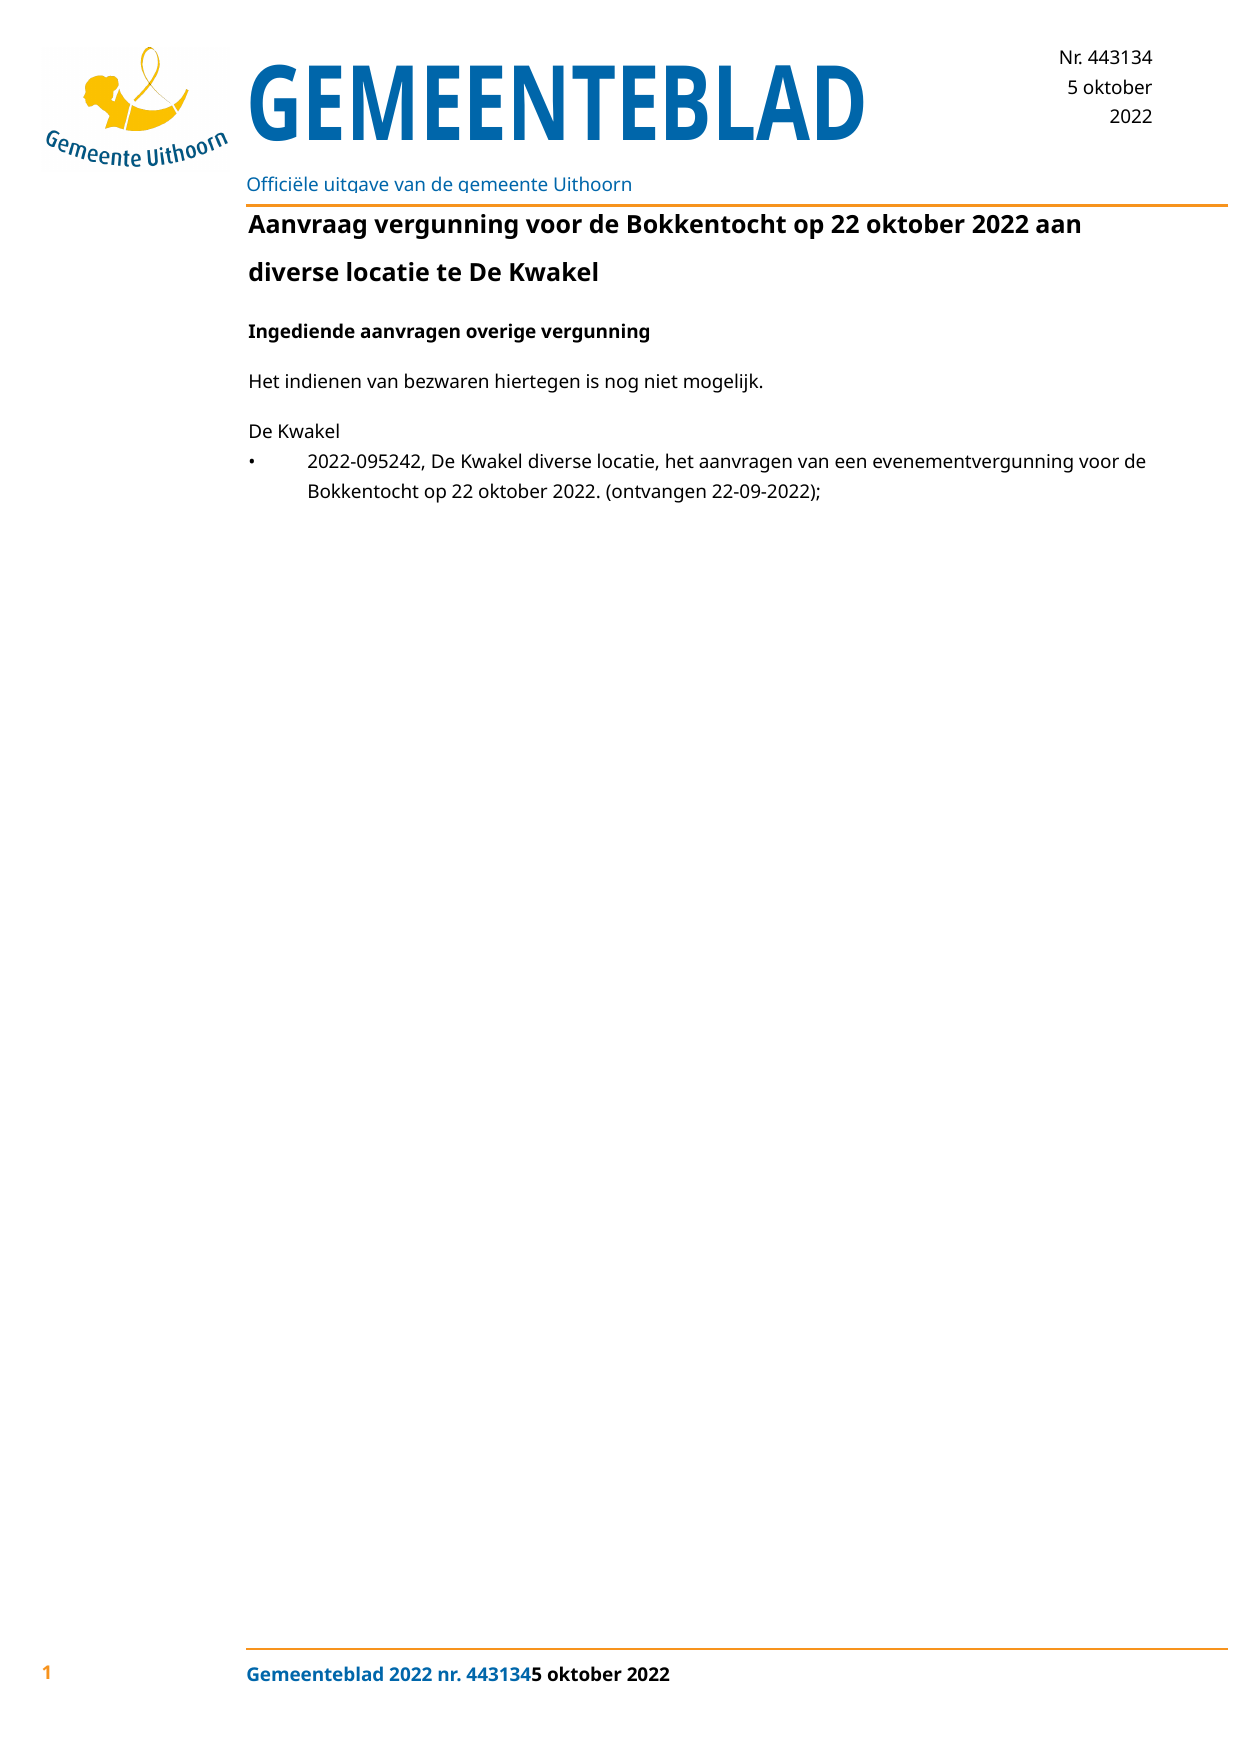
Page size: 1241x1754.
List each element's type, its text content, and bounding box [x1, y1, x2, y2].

text De Kwakel [248, 419, 1152, 444]
list 2022-095242, De Kwakel diverse locatie, het aanvragen van een evenementvergunning voor de Bokkentocht op 22 oktober 2022. (ontvangen 22-09-2022); [248, 448, 1152, 504]
picture [41, 47, 231, 172]
text Het indienen van bezwaren hiertegen is nog niet mogelijk. [248, 368, 1152, 394]
text Ingediende aanvragen overige vergunning [248, 318, 1152, 344]
text Aanvraag vergunning voor de Bokkentocht op 22 oktober 2022 aan diverse locatie te De Kwakel [248, 207, 1152, 288]
